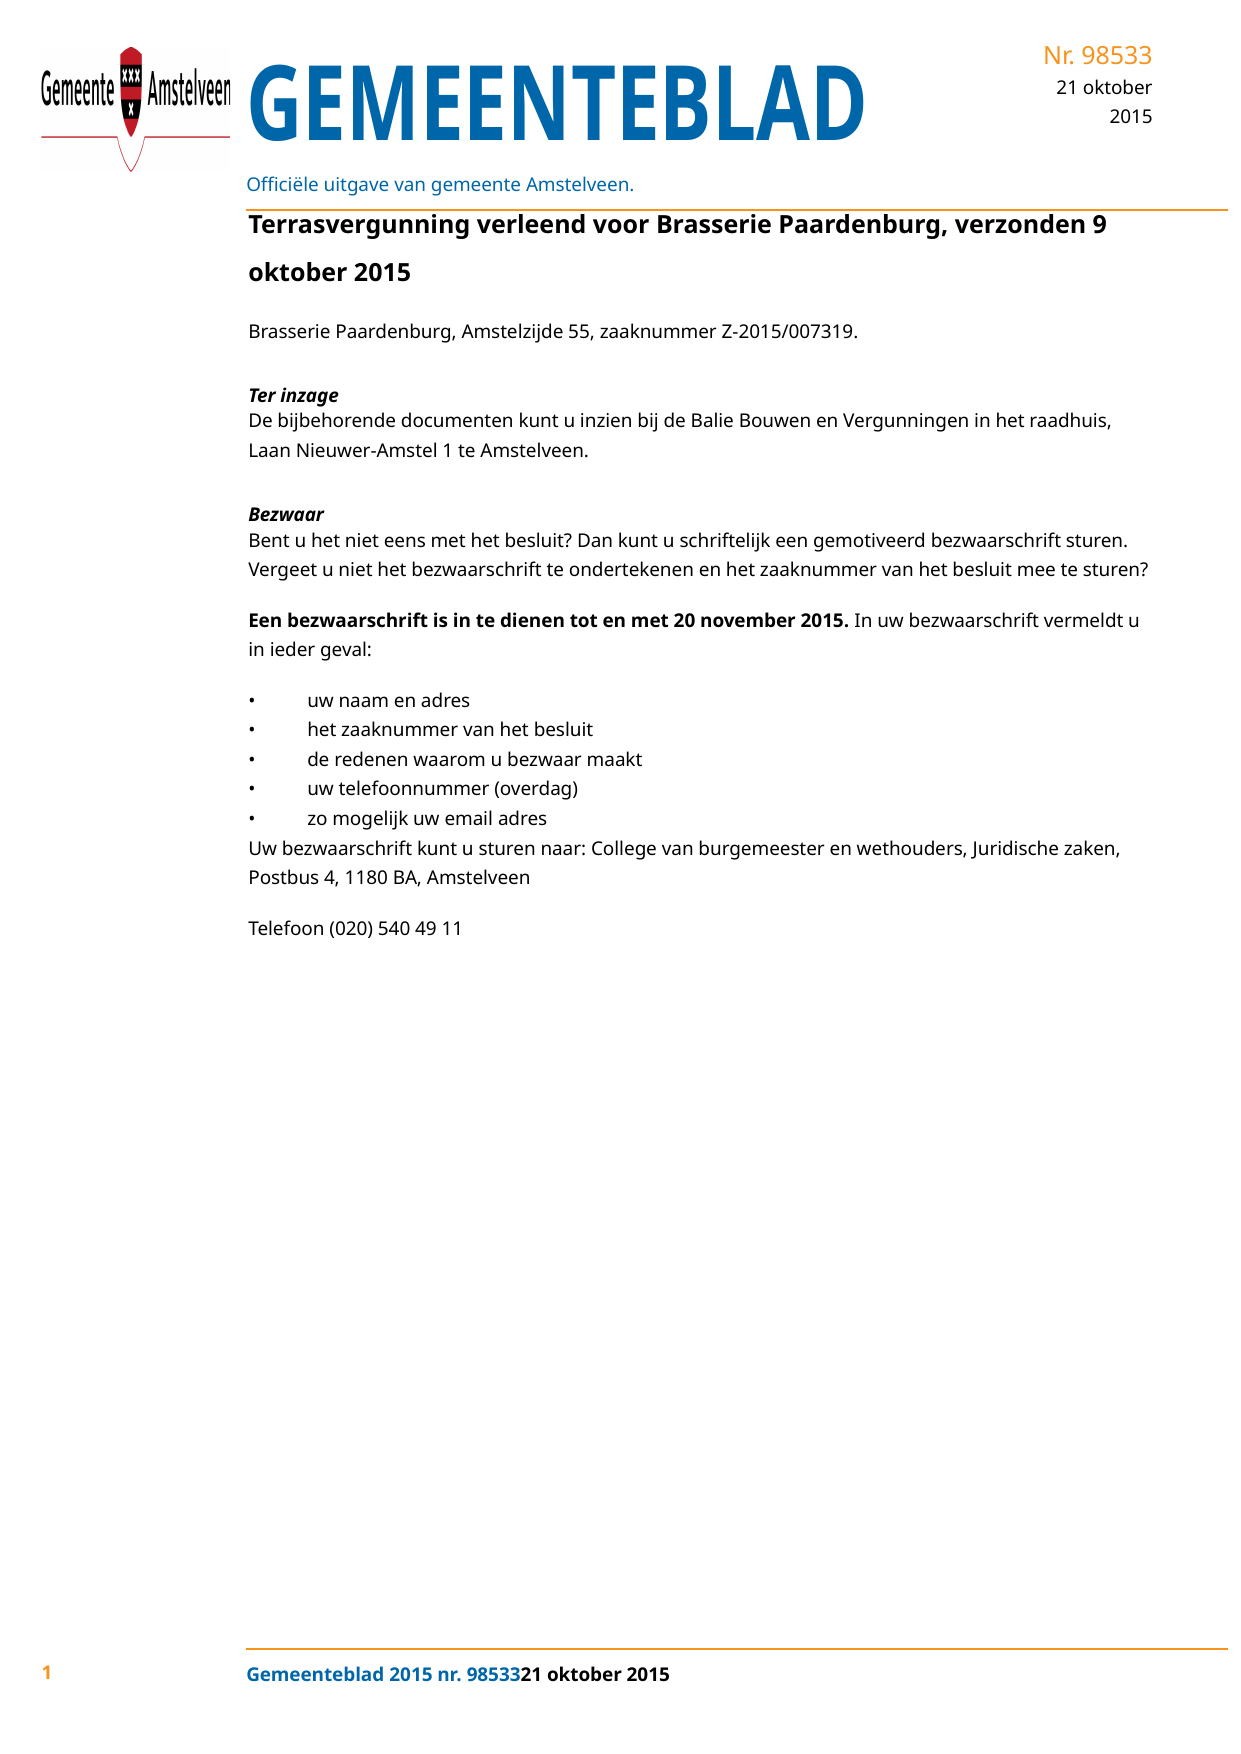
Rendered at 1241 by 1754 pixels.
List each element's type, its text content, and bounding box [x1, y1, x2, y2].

text Terrasvergunning verleend voor Brasserie Paardenburg, verzonden 9 oktober 2015 [248, 211, 1152, 288]
text Brasserie Paardenburg, Amstelzijde 55, zaaknummer Z-2015/007319. [248, 318, 1152, 344]
text Ter inzage [248, 382, 1152, 408]
list zo mogelijk uw email adres [248, 805, 1152, 831]
text De bijbehorende documenten kunt u inzien bij de Balie Bouwen en Vergunningen in het raadhuis, Laan Nieuwer-Amstel 1 te Amstelveen. [248, 408, 1152, 463]
picture [41, 47, 231, 172]
list het zaaknummer van het besluit [248, 716, 1152, 742]
text Een bezwaarschrift is in te dienen tot en met 20 november 2015. In uw bezwaarschrift vermeldt u in ieder geval: [248, 607, 1152, 662]
text Telefoon (020) 540 49 11 [248, 915, 1152, 941]
list uw naam en adres [248, 687, 1152, 713]
list uw telefoonnummer (overdag) [248, 776, 1152, 801]
text Bent u het niet eens met het besluit? Dan kunt u schriftelijk een gemotiveerd bezwaarschrift sturen. Vergeet u niet het bezwaarschrift te ondertekenen en het zaaknummer van het besluit mee te sturen? [248, 527, 1152, 582]
text Bezwaar [248, 501, 1152, 527]
list de redenen waarom u bezwaar maakt [248, 746, 1152, 772]
text Uw bezwaarschrift kunt u sturen naar: College van burgemeester en wethouders, Juridische zaken, Postbus 4, 1180 BA, Amstelveen [248, 835, 1152, 890]
